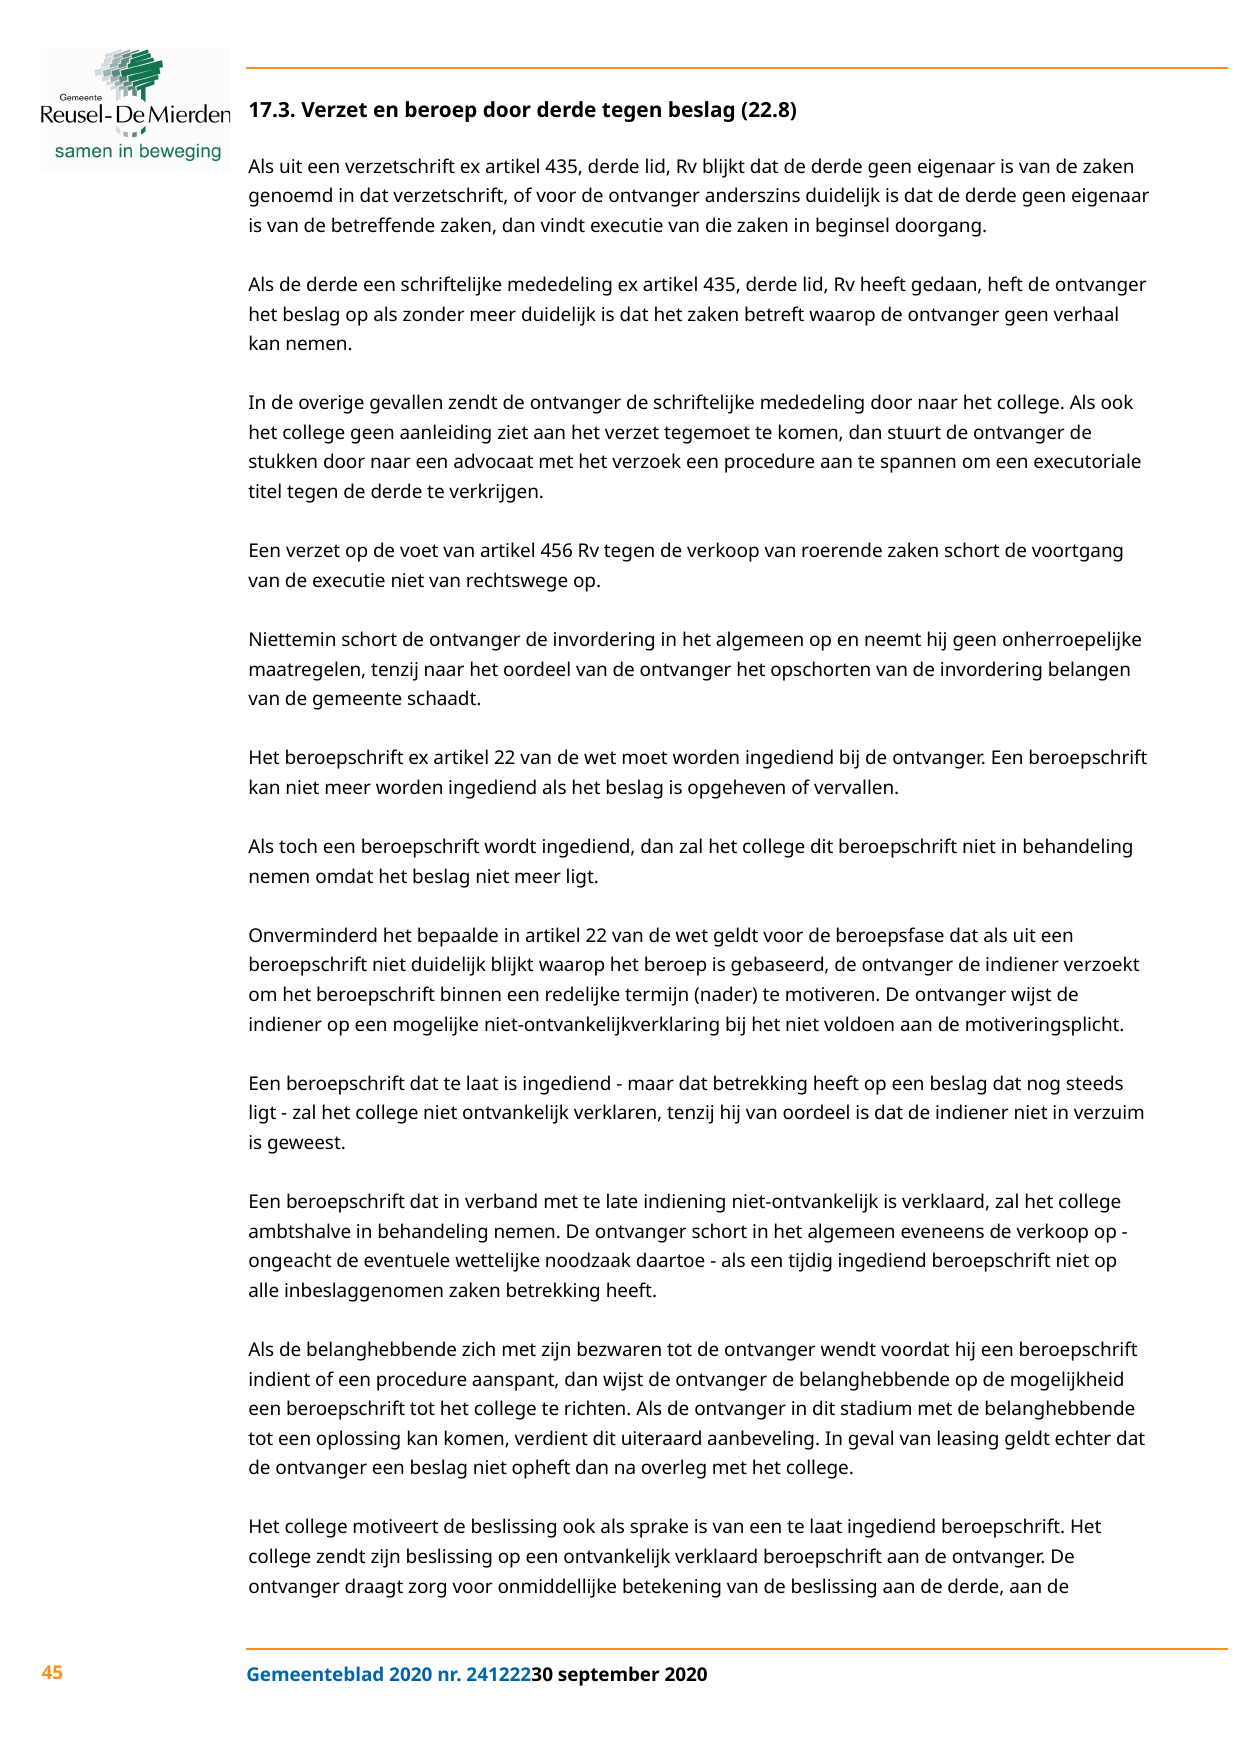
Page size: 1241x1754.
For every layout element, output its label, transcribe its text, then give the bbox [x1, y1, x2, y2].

text Als de derde een schriftelijke mededeling ex artikel 435, derde lid, Rv heeft gedaan, heft de ontvanger het beslag op als zonder meer duidelijk is dat het zaken betreft waarop de ontvanger geen verhaal kan nemen. [248, 271, 1152, 356]
text Als toch een beroepschrift wordt ingediend, dan zal het college dit beroepschrift niet in behandeling nemen omdat het beslag niet meer ligt. [248, 833, 1152, 888]
text Als uit een verzetschrift ex artikel 435, derde lid, Rv blijkt dat de derde geen eigenaar is van de zaken genoemd in dat verzetschrift, of voor de ontvanger anderszins duidelijk is dat de derde geen eigenaar is van de betreffende zaken, dan vindt executie van die zaken in beginsel doorgang. [248, 153, 1152, 238]
text Een verzet op de voet van artikel 456 Rv tegen de verkoop van roerende zaken schort de voortgang van de executie niet van rechtswege op. [248, 537, 1152, 593]
text Een beroepschrift dat in verband met te late indiening niet-ontvankelijk is verklaard, zal het college ambtshalve in behandeling nemen. De ontvanger schort in het algemeen eveneens de verkoop op - ongeacht de eventuele wettelijke noodzaak daartoe - als een tijdig ingediend beroepschrift niet op alle inbeslaggenomen zaken betrekking heeft. [248, 1188, 1152, 1303]
text Een beroepschrift dat te laat is ingediend - maar dat betrekking heeft op een beslag dat nog steeds ligt - zal het college niet ontvankelijk verklaren, tenzij hij van oordeel is dat de indiener niet in verzuim is geweest. [248, 1070, 1152, 1155]
text Het college motiveert de beslissing ook als sprake is van een te laat ingediend beroepschrift. Het college zendt zijn beslissing op een ontvankelijk verklaard beroepschrift aan de ontvanger. De ontvanger draagt zorg voor onmiddellijke betekening van de beslissing aan de derde, aan de [248, 1514, 1152, 1598]
text 17.3. Verzet en beroep door derde tegen beslag (22.8) [248, 95, 1152, 123]
text Onverminderd het bepaalde in artikel 22 van de wet geldt voor de beroepsfase dat als uit een beroepschrift niet duidelijk blijkt waarop het beroep is gebaseerd, de ontvanger de indiener verzoekt om het beroepschrift binnen een redelijke termijn (nader) te motiveren. De ontvanger wijst de indiener op een mogelijke niet-ontvankelijkverklaring bij het niet voldoen aan de motiveringsplicht. [248, 922, 1152, 1036]
text Als de belanghebbende zich met zijn bezwaren tot de ontvanger wendt voordat hij een beroepschrift indient of een procedure aanspant, dan wijst de ontvanger de belanghebbende op de mogelijkheid een beroepschrift tot het college te richten. Als de ontvanger in dit stadium met de belanghebbende tot een oplossing kan komen, verdient dit uiteraard aanbeveling. In geval van leasing geldt echter dat de ontvanger een beslag niet opheft dan na overleg met het college. [248, 1336, 1152, 1480]
picture [41, 47, 231, 172]
text In de overige gevallen zendt de ontvanger de schriftelijke mededeling door naar het college. Als ook het college geen aanleiding ziet aan het verzet tegemoet te komen, dan stuurt de ontvanger de stukken door naar een advocaat met het verzoek een procedure aan te spannen om een executoriale titel tegen de derde te verkrijgen. [248, 389, 1152, 504]
text Niettemin schort de ontvanger de invordering in het algemeen op en neemt hij geen onherroepelijke maatregelen, tenzij naar het oordeel van de ontvanger het opschorten van de invordering belangen van de gemeente schaadt. [248, 626, 1152, 711]
text Het beroepschrift ex artikel 22 van de wet moet worden ingediend bij de ontvanger. Een beroepschrift kan niet meer worden ingediend als het beslag is opgeheven of vervallen. [248, 744, 1152, 800]
